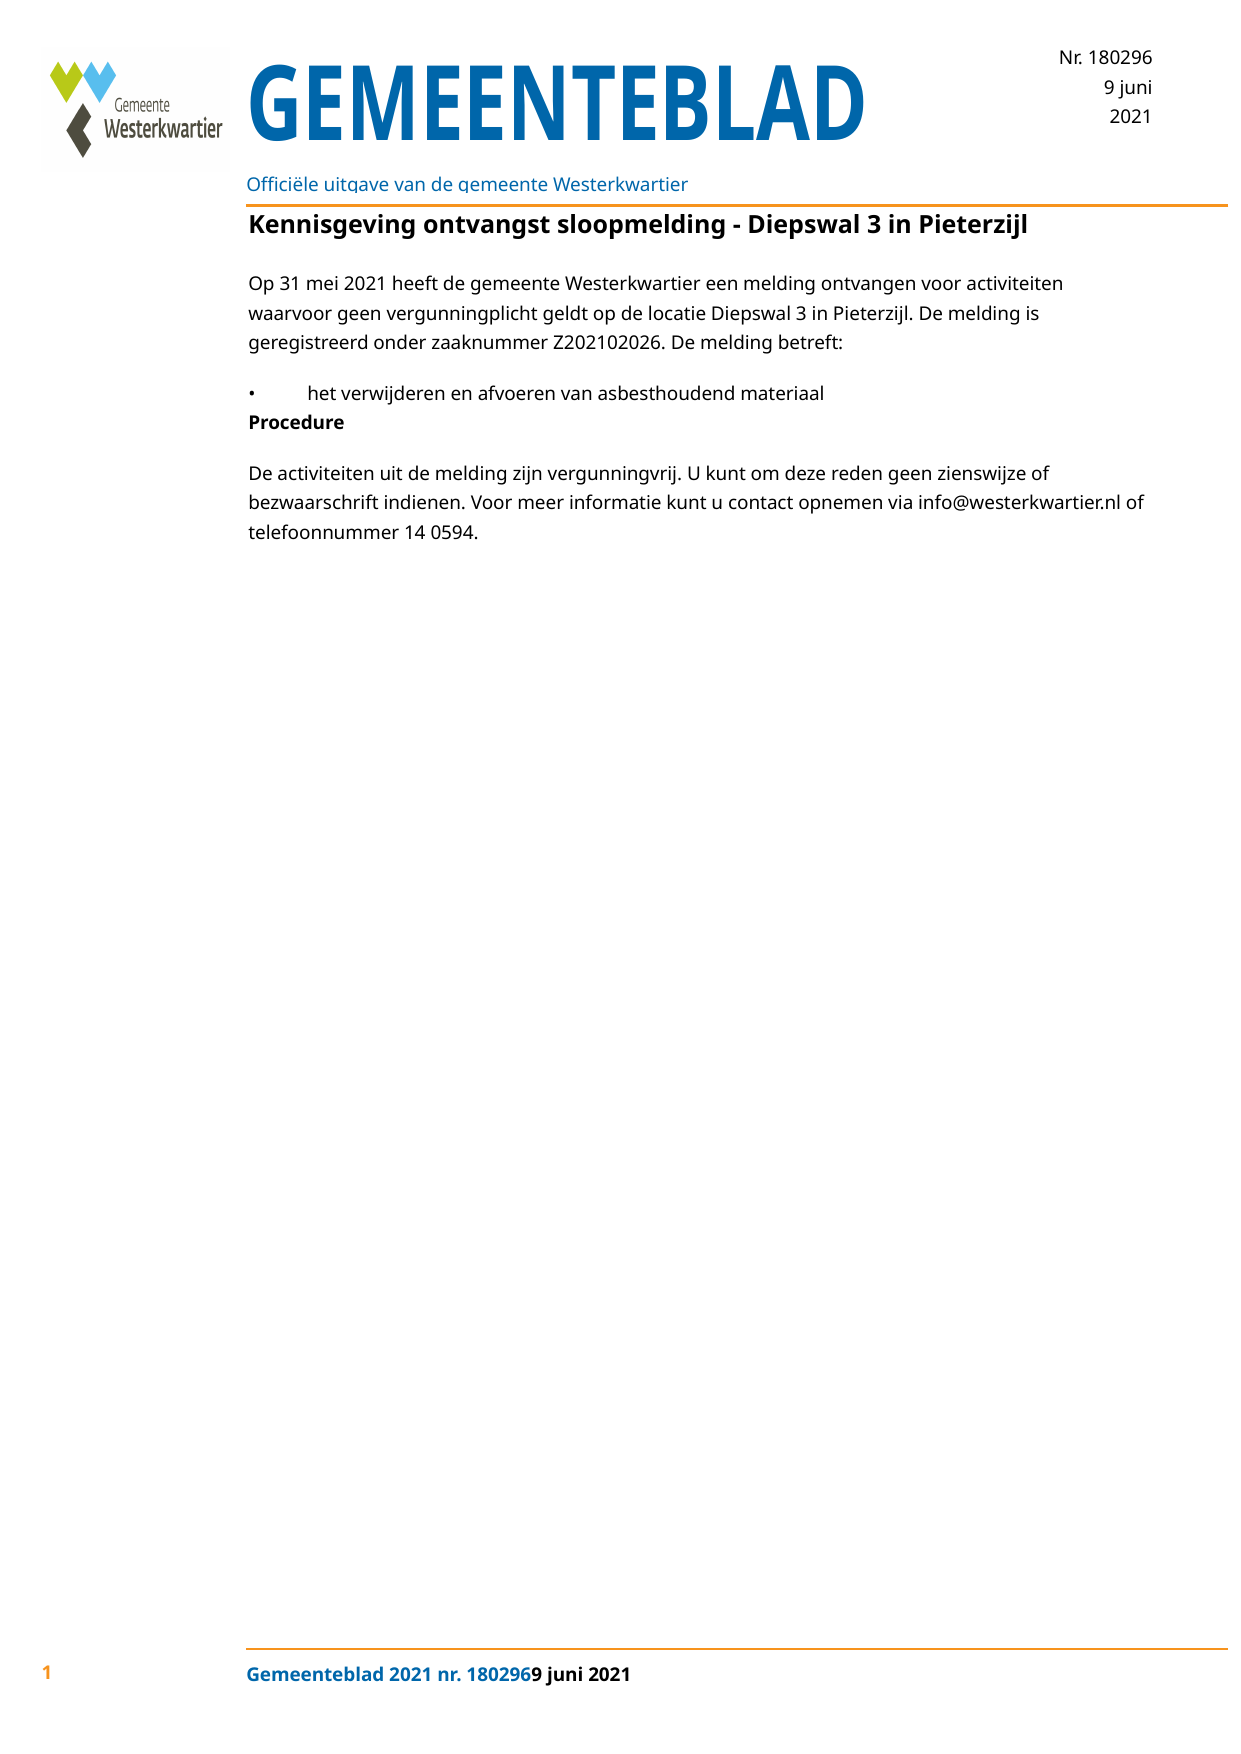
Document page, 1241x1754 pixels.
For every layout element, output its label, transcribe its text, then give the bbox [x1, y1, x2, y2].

text Op 31 mei 2021 heeft de gemeente Westerkwartier een melding ontvangen voor activiteiten waarvoor geen vergunningplicht geldt op de locatie Diepswal 3 in Pieterzijl. De melding is geregistreerd onder zaaknummer Z202102026. De melding betreft: [248, 270, 1152, 355]
text De activiteiten uit de melding zijn vergunningvrij. U kunt om deze reden geen zienswijze of bezwaarschrift indienen. Voor meer informatie kunt u contact opnemen via info@westerkwartier.nl of telefoonnummer 14 0594. [248, 460, 1152, 545]
text Kennisgeving ontvangst sloopmelding - Diepswal 3 in Pieterzijl [248, 207, 1152, 241]
text Procedure [248, 409, 1152, 435]
list het verwijderen en afvoeren van asbesthoudend materiaal [248, 380, 1152, 406]
picture [41, 47, 231, 172]
